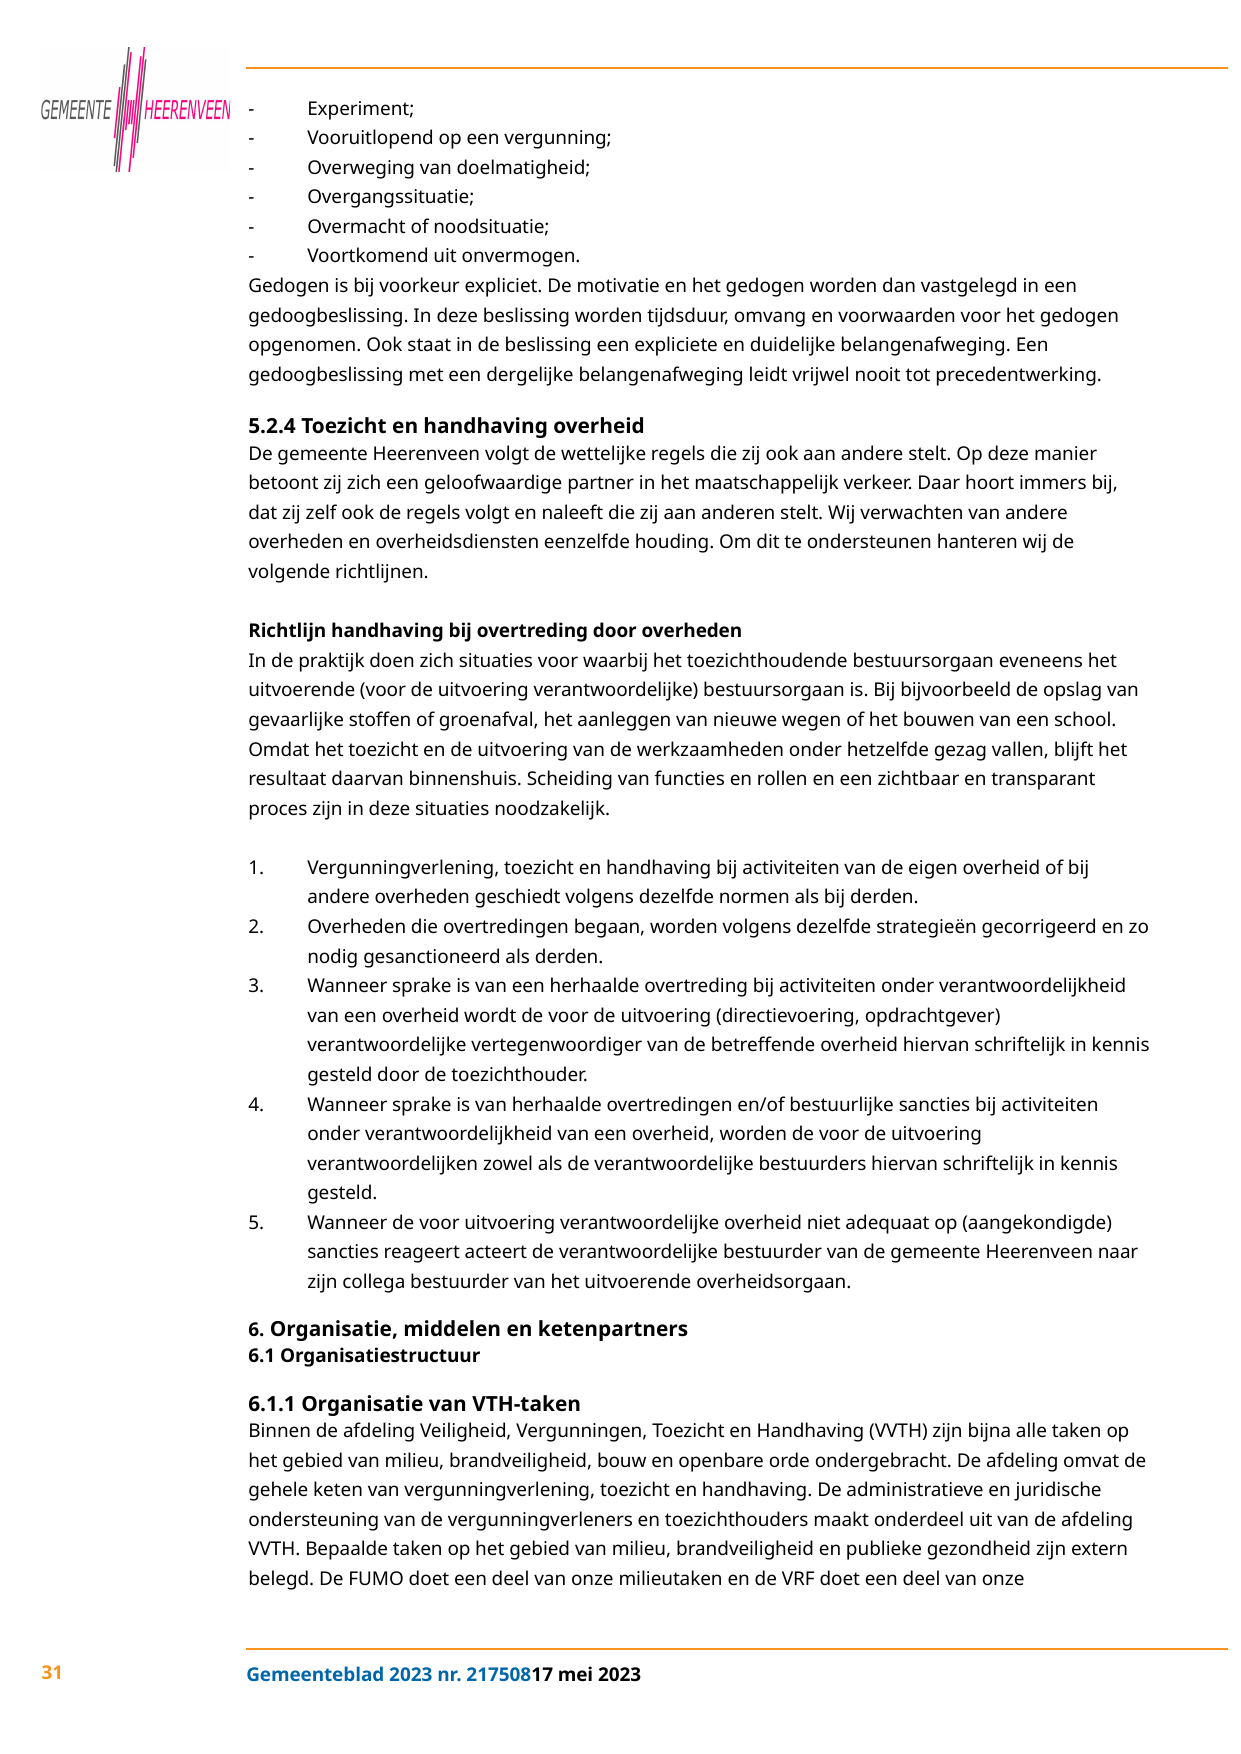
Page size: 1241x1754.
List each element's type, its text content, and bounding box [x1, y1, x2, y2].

list Experiment; [248, 95, 1152, 121]
text De gemeente Heerenveen volgt de wettelijke regels die zij ook aan andere stelt. Op deze manier betoont zij zich een geloofwaardige partner in het maatschappelijk verkeer. Daar hoort immers bij, dat zij zelf ook de regels volgt en naleeft die zij aan anderen stelt. Wij verwachten van andere overheden en overheidsdiensten eenzelfde houding. Om dit te ondersteunen hanteren wij de volgende richtlijnen. [248, 440, 1152, 584]
list Vooruitlopend op een vergunning; [248, 124, 1152, 150]
list Wanneer de voor uitvoering verantwoordelijke overheid niet adequaat op (aangekondigde) sancties reageert acteert de verantwoordelijke bestuurder van de gemeente Heerenveen naar zijn collega bestuurder van het uitvoerende overheidsorgaan. [248, 1209, 1152, 1294]
text Richtlijn handhaving bij overtreding door overheden [248, 617, 1152, 643]
text 6.1 Organisatiestructuur [248, 1342, 1152, 1368]
text Binnen de afdeling Veiligheid, Vergunningen, Toezicht en Handhaving (VVTH) zijn bijna alle taken op het gebied van milieu, brandveiligheid, bouw en openbare orde ondergebracht. De afdeling omvat de gehele keten van vergunningverlening, toezicht en handhaving. De administratieve en juridische ondersteuning van de vergunningverleners en toezichthouders maakt onderdeel uit van de afdeling VVTH. Bepaalde taken op het gebied van milieu, brandveiligheid en publieke gezondheid zijn extern belegd. De FUMO doet een deel van onze milieutaken en de VRF doet een deel van onze [248, 1417, 1152, 1591]
list Wanneer sprake is van herhaalde overtredingen en/of bestuurlijke sancties bij activiteiten onder verantwoordelijkheid van een overheid, worden de voor de uitvoering verantwoordelijken zowel als de verantwoordelijke bestuurders hiervan schriftelijk in kennis gesteld. [248, 1091, 1152, 1205]
text 6.1.1 Organisatie van VTH-taken [248, 1389, 1152, 1417]
text In de praktijk doen zich situaties voor waarbij het toezichthoudende bestuursorgaan eveneens het uitvoerende (voor de uitvoering verantwoordelijke) bestuursorgaan is. Bij bijvoorbeeld de opslag van gevaarlijke stoffen of groenafval, het aanleggen van nieuwe wegen of het bouwen van een school. Omdat het toezicht en de uitvoering van de werkzaamheden onder hetzelfde gezag vallen, blijft het resultaat daarvan binnenshuis. Scheiding van functies en rollen en een zichtbaar en transparant proces zijn in deze situaties noodzakelijk. [248, 647, 1152, 821]
list Overweging van doelmatigheid; [248, 154, 1152, 180]
list Overmacht of noodsituatie; [248, 213, 1152, 239]
list Wanneer sprake is van een herhaalde overtreding bij activiteiten onder verantwoordelijkheid van een overheid wordt de voor de uitvoering (directievoering, opdrachtgever) verantwoordelijke vertegenwoordiger van de betreffende overheid hiervan schriftelijk in kennis gesteld door de toezichthouder. [248, 972, 1152, 1087]
text Gedogen is bij voorkeur expliciet. De motivatie en het gedogen worden dan vastgelegd in een gedoogbeslissing. In deze beslissing worden tijdsduur, omvang en voorwaarden voor het gedogen opgenomen. Ook staat in de beslissing een expliciete en duidelijke belangenafweging. Een gedoogbeslissing met een dergelijke belangenafweging leidt vrijwel nooit tot precedentwerking. [248, 272, 1152, 387]
text 5.2.4 Toezicht en handhaving overheid [248, 411, 1152, 440]
list Overgangssituatie; [248, 183, 1152, 209]
list Vergunningverlening, toezicht en handhaving bij activiteiten van de eigen overheid of bij andere overheden geschiedt volgens dezelfde normen als bij derden. [248, 854, 1152, 909]
picture [41, 47, 231, 172]
text 6. Organisatie, middelen en ketenpartners [248, 1314, 1152, 1342]
list Overheden die overtredingen begaan, worden volgens dezelfde strategieën gecorrigeerd en zo nodig gesanctioneerd als derden. [248, 913, 1152, 968]
list Voortkomend uit onvermogen. [248, 243, 1152, 268]
